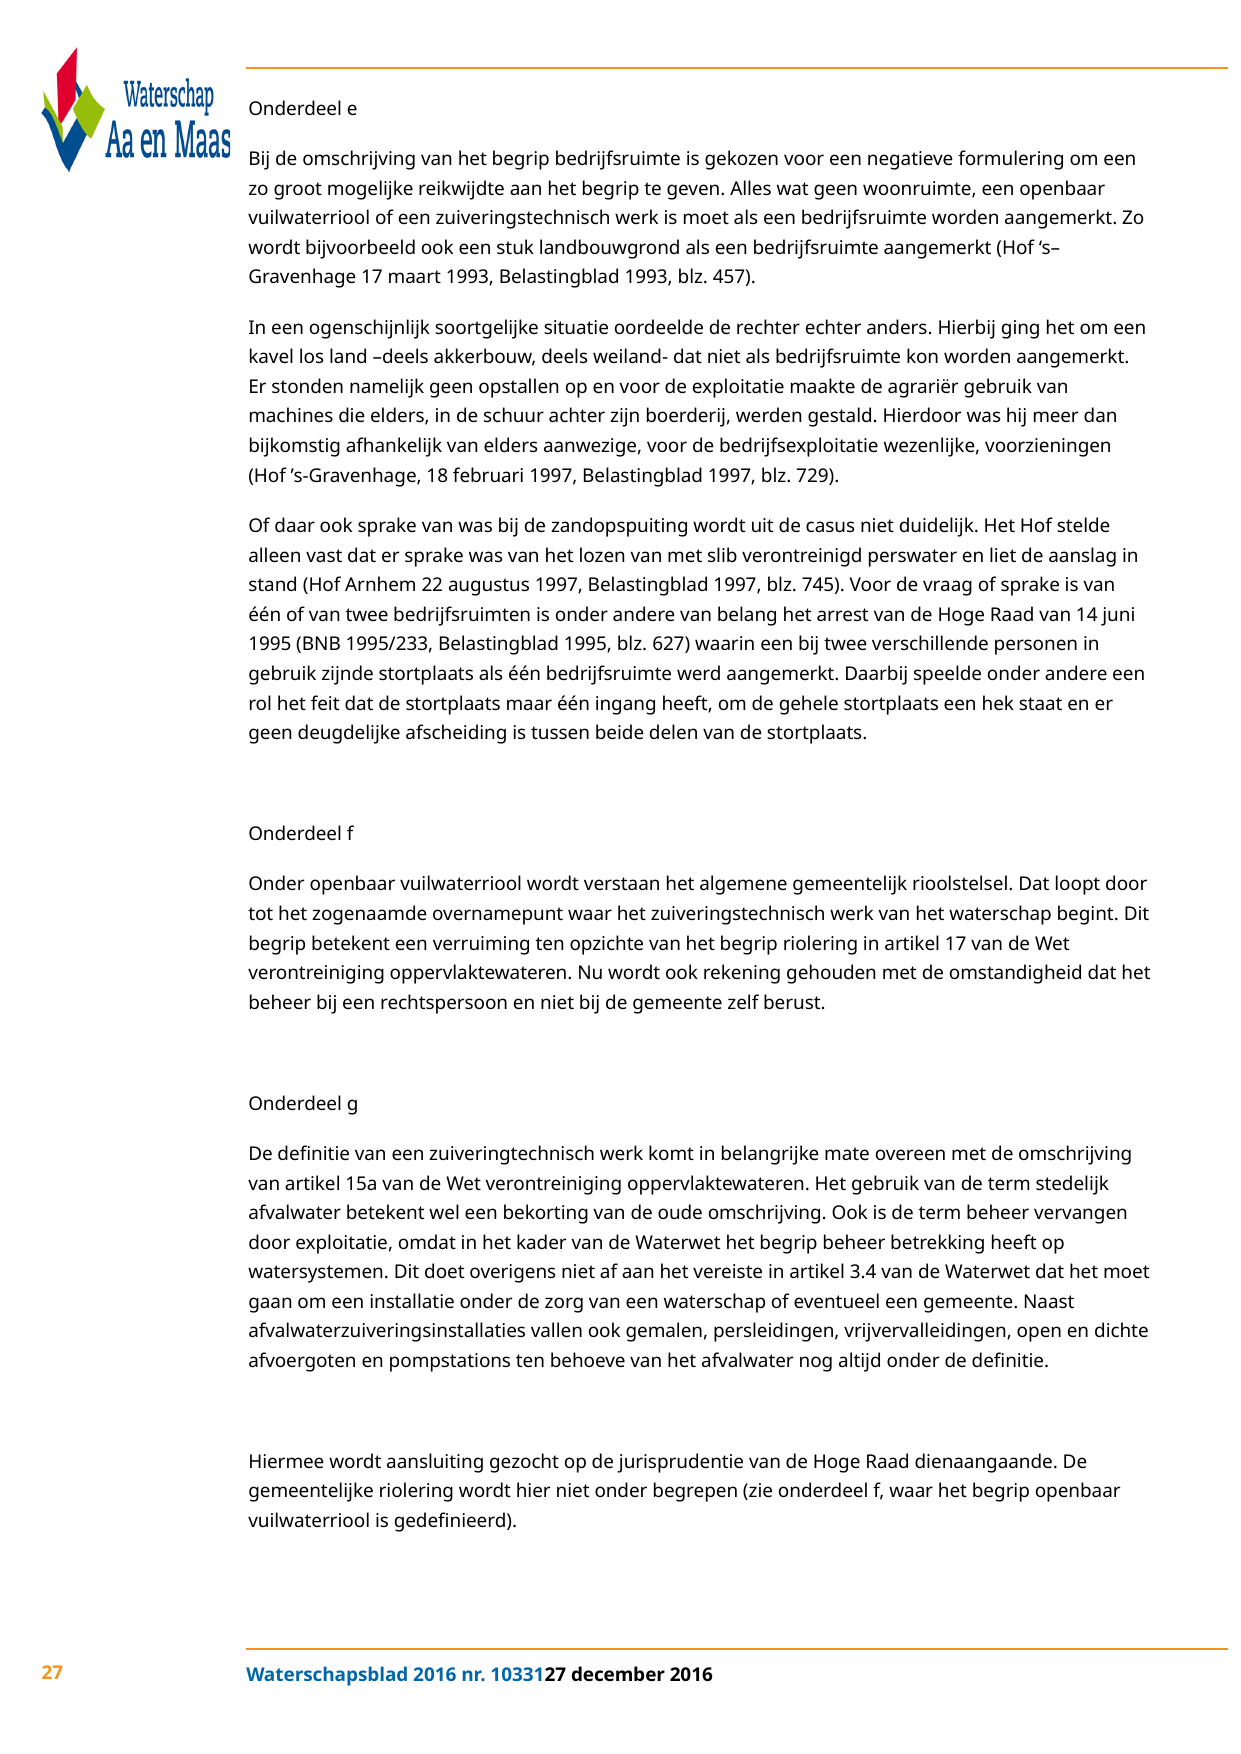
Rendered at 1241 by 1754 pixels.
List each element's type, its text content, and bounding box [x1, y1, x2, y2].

text Onderdeel e [248, 95, 1152, 121]
text De definitie van een zuiveringtechnisch werk komt in belangrijke mate overeen met de omschrijving van artikel 15a van de Wet verontreiniging oppervlaktewateren. Het gebruik van de term stedelijk afvalwater betekent wel een bekorting van de oude omschrijving. Ook is de term beheer vervangen door exploitatie, omdat in het kader van de Waterwet het begrip beheer betrekking heeft op watersystemen. Dit doet overigens niet af aan het vereiste in artikel 3.4 van de Waterwet dat het moet gaan om een installatie onder de zorg van een waterschap of eventueel een gemeente. Naast afvalwaterzuiveringsinstallaties vallen ook gemalen, persleidingen, vrijvervalleidingen, open en dichte afvoergoten en pompstations ten behoeve van het afvalwater nog altijd onder de definitie. [248, 1140, 1152, 1373]
text In een ogenschijnlijk soortgelijke situatie oordeelde de rechter echter anders. Hierbij ging het om een kavel los land –deels akkerbouw, deels weiland- dat niet als bedrijfsruimte kon worden aangemerkt. Er stonden namelijk geen opstallen op en voor de exploitatie maakte de agrariër gebruik van machines die elders, in de schuur achter zijn boerderij, werden gestald. Hierdoor was hij meer dan bijkomstig afhankelijk van elders aanwezige, voor de bedrijfsexploitatie wezenlijke, voorzieningen (Hof ’s-Gravenhage, 18 februari 1997, Belastingblad 1997, blz. 729). [248, 314, 1152, 488]
text Onderdeel g [248, 1090, 1152, 1116]
text Of daar ook sprake van was bij de zandopspuiting wordt uit de casus niet duidelijk. Het Hof stelde alleen vast dat er sprake was van het lozen van met slib verontreinigd perswater en liet de aanslag in stand (Hof Arnhem 22 augustus 1997, Belastingblad 1997, blz. 745). Voor de vraag of sprake is van één of van twee bedrijfsruimten is onder andere van belang het arrest van de Hoge Raad van 14 juni 1995 (BNB 1995/233, Belastingblad 1995, blz. 627) waarin een bij twee verschillende personen in gebruik zijnde stortplaats als één bedrijfsruimte werd aangemerkt. Daarbij speelde onder andere een rol het feit dat de stortplaats maar één ingang heeft, om de gehele stortplaats een hek staat en er geen deugdelijke afscheiding is tussen beide delen van de stortplaats. [248, 512, 1152, 745]
text Hiermee wordt aansluiting gezocht op de jurisprudentie van de Hoge Raad dienaangaande. De gemeentelijke riolering wordt hier niet onder begrepen (zie onderdeel f, waar het begrip openbaar vuilwaterriool is gedefinieerd). [248, 1448, 1152, 1533]
text Bij de omschrijving van het begrip bedrijfsruimte is gekozen voor een negatieve formulering om een zo groot mogelijke reikwijdte aan het begrip te geven. Alles wat geen woonruimte, een openbaar vuilwaterriool of een zuiveringstechnisch werk is moet als een bedrijfsruimte worden aangemerkt. Zo wordt bijvoorbeeld ook een stuk landbouwgrond als een bedrijfsruimte aangemerkt (Hof ‘s–Gravenhage 17 maart 1993, Belastingblad 1993, blz. 457). [248, 145, 1152, 289]
text Onder openbaar vuilwaterriool wordt verstaan het algemene gemeentelijk rioolstelsel. Dat loopt door tot het zogenaamde overnamepunt waar het zuiveringstechnisch werk van het waterschap begint. Dit begrip betekent een verruiming ten opzichte van het begrip riolering in artikel 17 van de Wet verontreiniging oppervlaktewateren. Nu wordt ook rekening gehouden met de omstandigheid dat het beheer bij een rechtspersoon en niet bij de gemeente zelf berust. [248, 871, 1152, 1015]
picture [41, 47, 231, 172]
text Onderdeel f [248, 820, 1152, 846]
